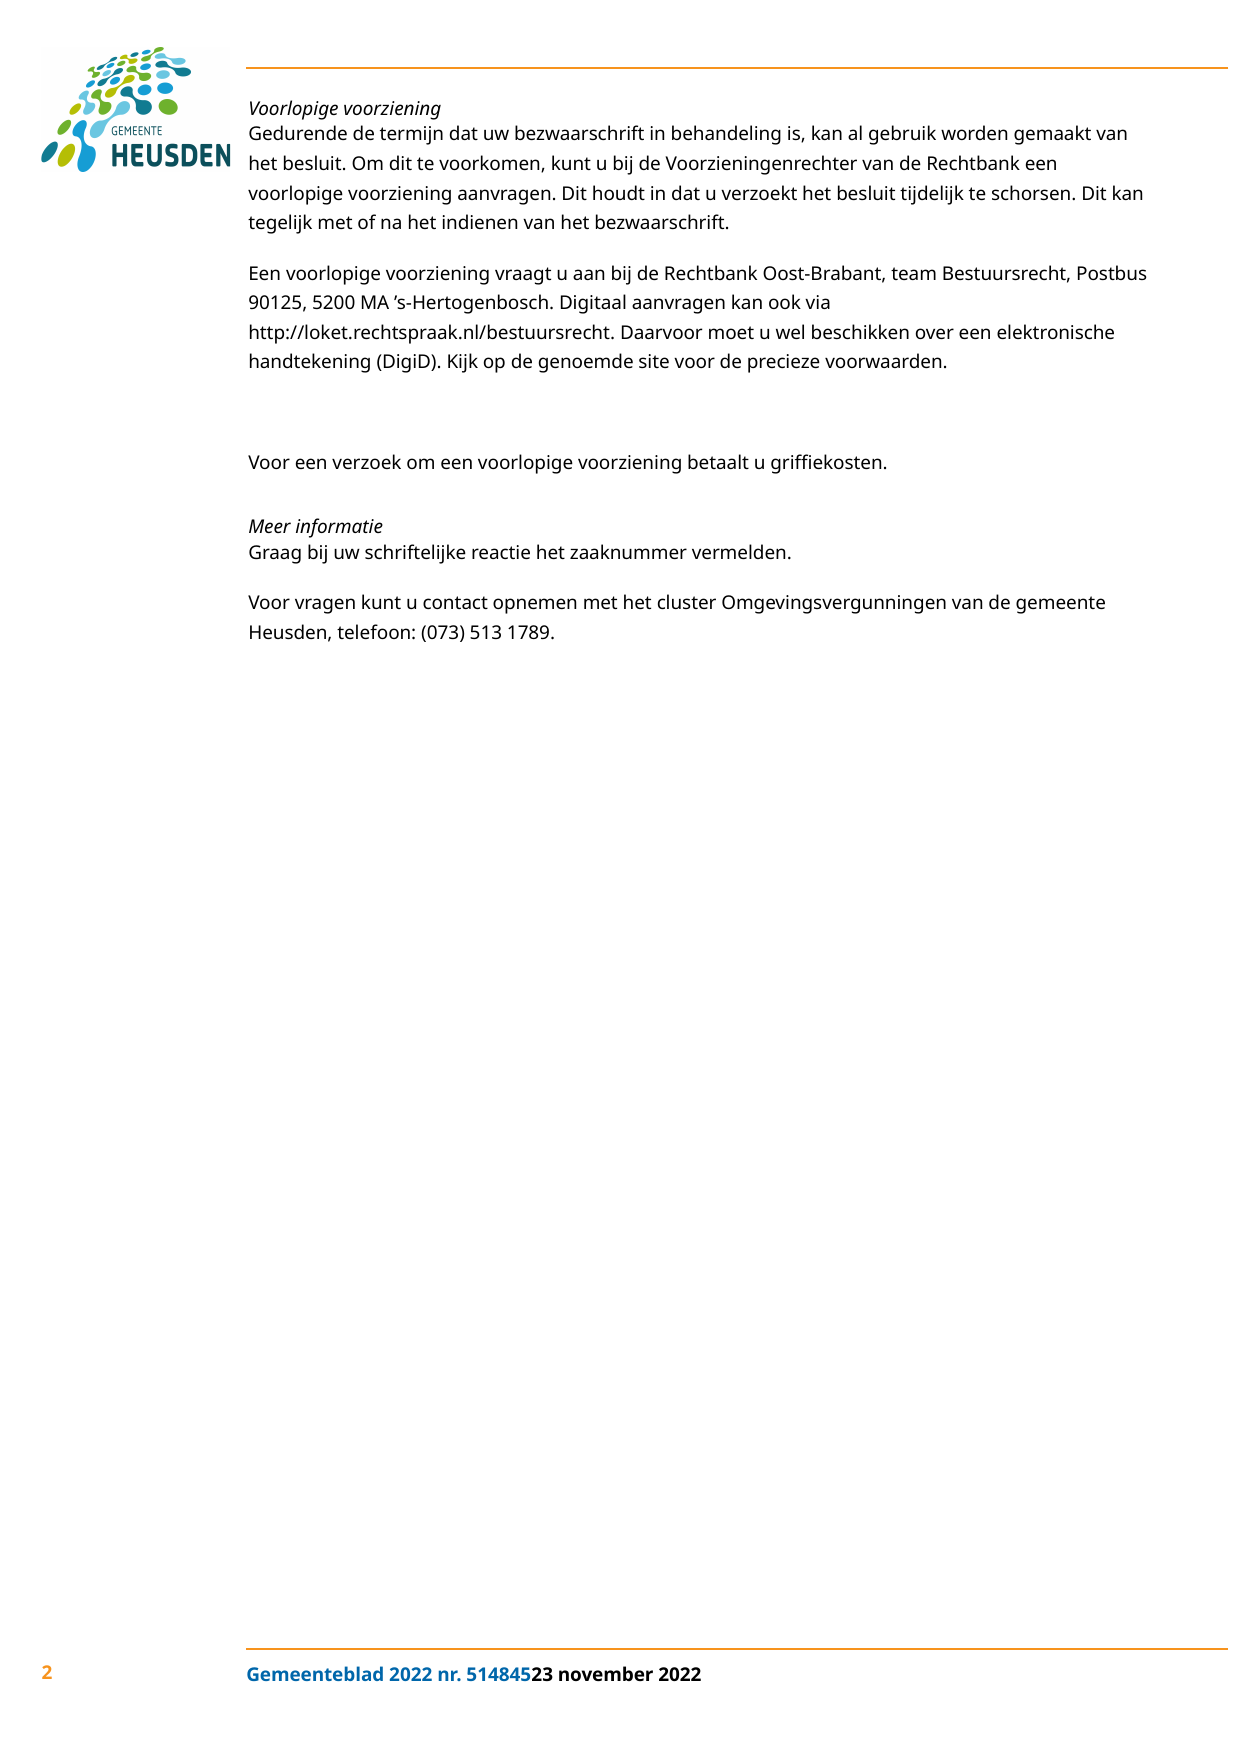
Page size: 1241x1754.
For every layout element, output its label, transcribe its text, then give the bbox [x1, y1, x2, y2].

text Meer informatie [248, 513, 1152, 539]
text Graag bij uw schriftelijke reactie het zaaknummer vermelden. [248, 539, 1152, 565]
text Een voorlopige voorziening vraagt u aan bij de Rechtbank Oost-Brabant, team Bestuursrecht, Postbus 90125, 5200 MA ’s-Hertogenbosch. Digitaal aanvragen kan ook via http://loket.rechtspraak.nl/bestuursrecht. Daarvoor moet u wel beschikken over een elektronische handtekening (DigiD). Kijk op de genoemde site voor de precieze voorwaarden. [248, 260, 1152, 374]
text Voor een verzoek om een voorlopige voorziening betaalt u griffiekosten. [248, 449, 1152, 475]
text Gedurende de termijn dat uw bezwaarschrift in behandeling is, kan al gebruik worden gemaakt van het besluit. Om dit te voorkomen, kunt u bij de Voorzieningenrechter van de Rechtbank een voorlopige voorziening aanvragen. Dit houdt in dat u verzoekt het besluit tijdelijk te schorsen. Dit kan tegelijk met of na het indienen van het bezwaarschrift. [248, 121, 1152, 235]
picture [41, 47, 231, 172]
text Voorlopige voorziening [248, 95, 1152, 121]
text Voor vragen kunt u contact opnemen met het cluster Omgevingsvergunningen van de gemeente Heusden, telefoon: (073) 513 1789. [248, 589, 1152, 645]
